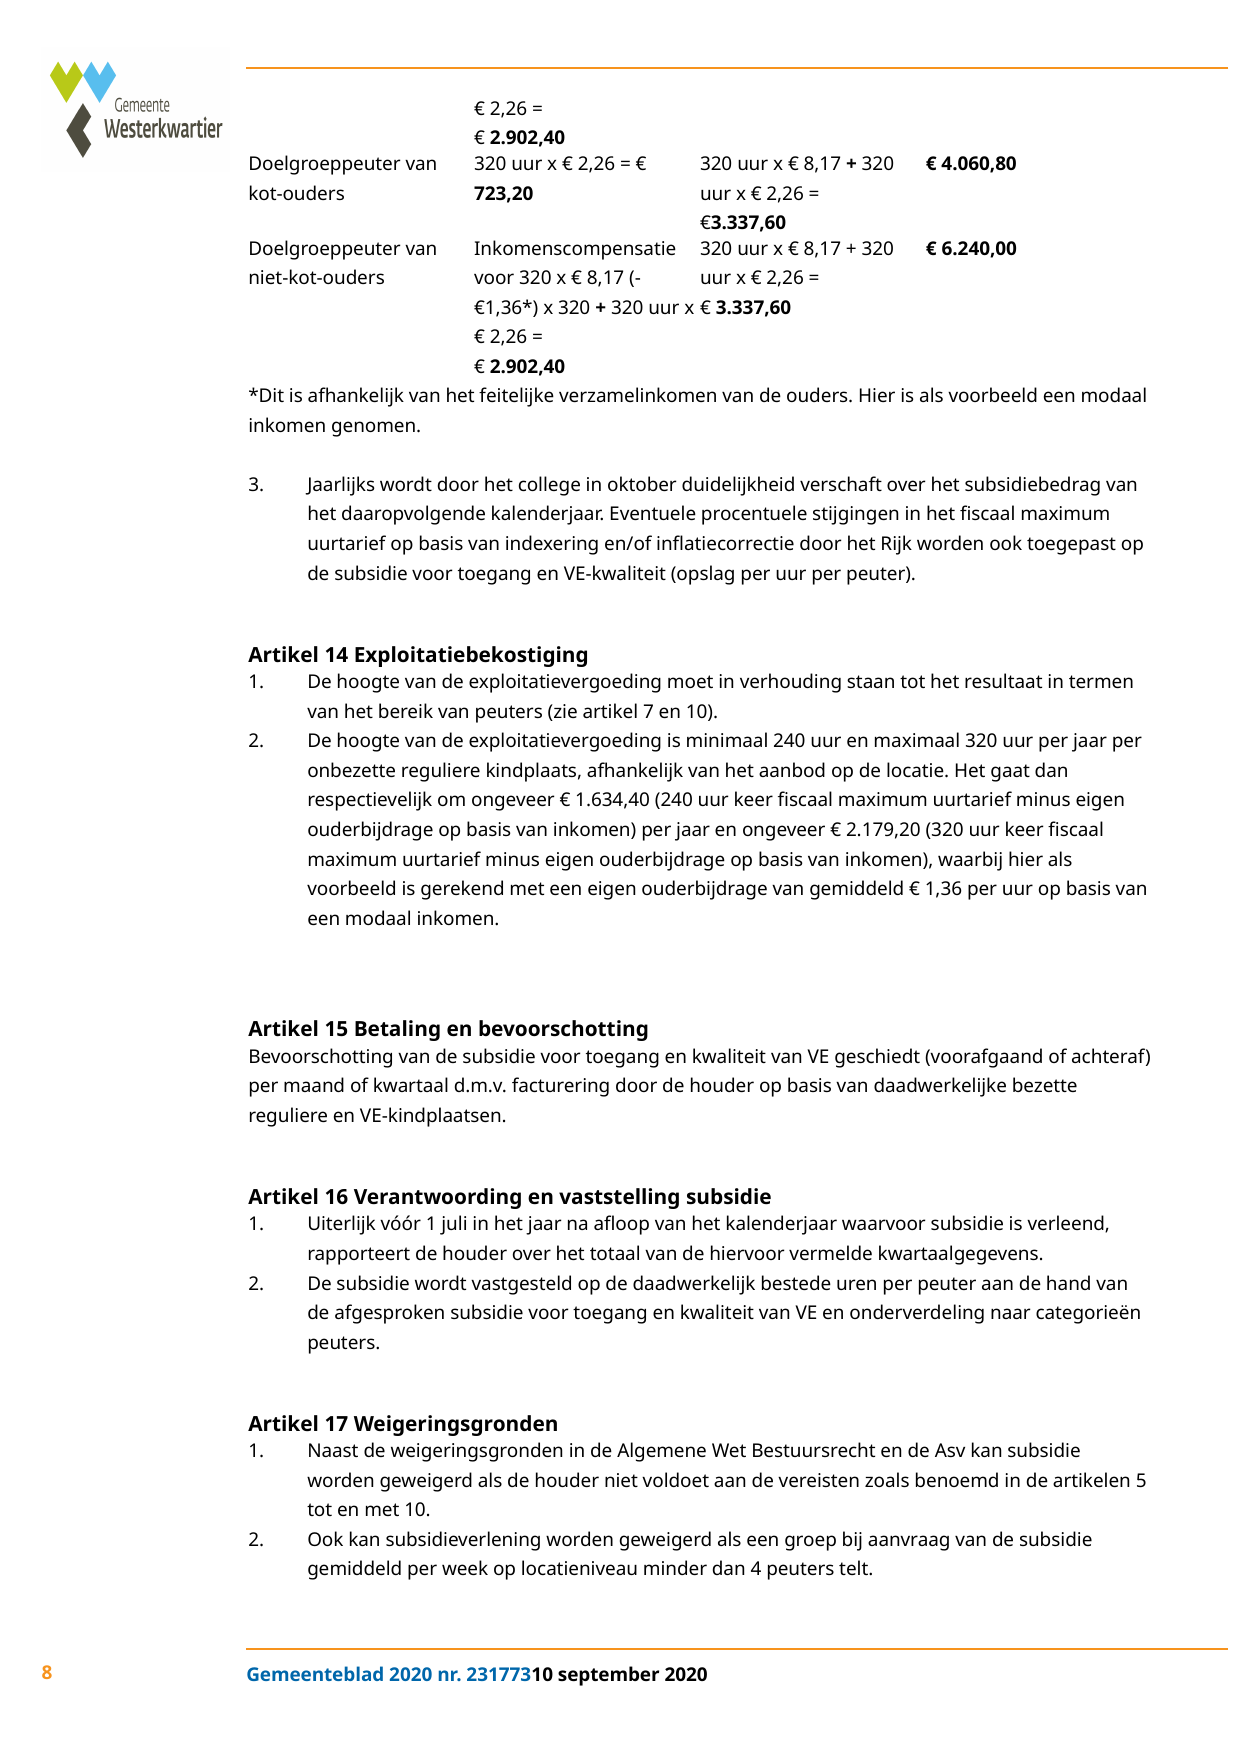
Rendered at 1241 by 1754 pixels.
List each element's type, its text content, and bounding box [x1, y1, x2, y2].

table_cell 320 uur x € 8,17 + 320 uur x € 2,26 = € 3.337,60 [700, 235, 926, 379]
text Artikel 16 Verantwoording en vaststelling subsidie [248, 1182, 1152, 1211]
list Naast de weigeringsgronden in de Algemene Wet Bestuursrecht en de Asv kan subsidie worden geweigerd als de houder niet voldoet aan de vereisten zoals benoemd in de artikelen 5 tot en met 10. [248, 1437, 1152, 1522]
list De subsidie wordt vastgesteld op de daadwerkelijk bestede uren per peuter aan de hand van de afgesproken subsidie voor toegang en kwaliteit van VE en onderverdeling naar categorieën peuters. [248, 1270, 1152, 1354]
text *Dit is afhankelijk van het feitelijke verzamelinkomen van de ouders. Hier is als voorbeeld een modaal inkomen genomen. [248, 382, 1152, 438]
list Jaarlijks wordt door het college in oktober duidelijkheid verschaft over het subsidiebedrag van het daaropvolgende kalenderjaar. Eventuele procentuele stijgingen in het fiscaal maximum uurtarief op basis van indexering en/of inflatiecorrectie door het Rijk worden ook toegepast op de subsidie voor toegang en VE-kwaliteit (opslag per uur per peuter). [248, 471, 1152, 586]
list De hoogte van de exploitatievergoeding moet in verhouding staan tot het resultaat in termen van het bereik van peuters (zie artikel 7 en 10). [248, 668, 1152, 723]
table_cell Doelgroeppeuter van kot-ouders [248, 150, 474, 235]
table_cell Inkomenscompensatie voor 320 x € 8,17 (- €1,36*) x 320 + 320 uur x € 2,26 = € 2.902,40 [474, 235, 700, 379]
text Artikel 15 Betaling en bevoorschotting [248, 1014, 1152, 1043]
table_cell € 4.060,80 [926, 150, 1152, 235]
list De hoogte van de exploitatievergoeding is minimaal 240 uur en maximaal 320 uur per jaar per onbezette reguliere kindplaats, afhankelijk van het aanbod op de locatie. Het gaat dan respectievelijk om ongeveer € 1.634,40 (240 uur keer fiscaal maximum uurtarief minus eigen ouderbijdrage op basis van inkomen) per jaar en ongeveer € 2.179,20 (320 uur keer fiscaal maximum uurtarief minus eigen ouderbijdrage op basis van inkomen), waarbij hier als voorbeeld is gerekend met een eigen ouderbijdrage van gemiddeld € 1,36 per uur op basis van een modaal inkomen. [248, 727, 1152, 931]
table_cell Doelgroeppeuter van niet-kot-ouders [248, 235, 474, 379]
list Uiterlijk vóór 1 juli in het jaar na afloop van het kalenderjaar waarvoor subsidie is verleend, rapporteert de houder over het totaal van de hiervoor vermelde kwartaalgegevens. [248, 1211, 1152, 1266]
table_cell [926, 95, 1152, 150]
table_cell [700, 95, 926, 150]
picture [41, 47, 231, 172]
table_cell [248, 95, 474, 150]
text Artikel 17 Weigeringsgronden [248, 1409, 1152, 1437]
table_cell 320 uur x € 8,17 + 320 uur x € 2,26 = €3.337,60 [700, 150, 926, 235]
text Bevoorschotting van de subsidie voor toegang en kwaliteit van VE geschiedt (voorafgaand of achteraf) per maand of kwartaal d.m.v. facturering door de houder op basis van daadwerkelijke bezette reguliere en VE-kindplaatsen. [248, 1043, 1152, 1128]
text Artikel 14 Exploitatiebekostiging [248, 640, 1152, 668]
table_cell 320 uur x € 2,26 = € 723,20 [474, 150, 700, 235]
list Ook kan subsidieverlening worden geweigerd als een groep bij aanvraag van de subsidie gemiddeld per week op locatieniveau minder dan 4 peuters telt. [248, 1526, 1152, 1581]
table_cell € 6.240,00 [926, 235, 1152, 379]
table_cell € 2,26 = € 2.902,40 [474, 95, 700, 150]
